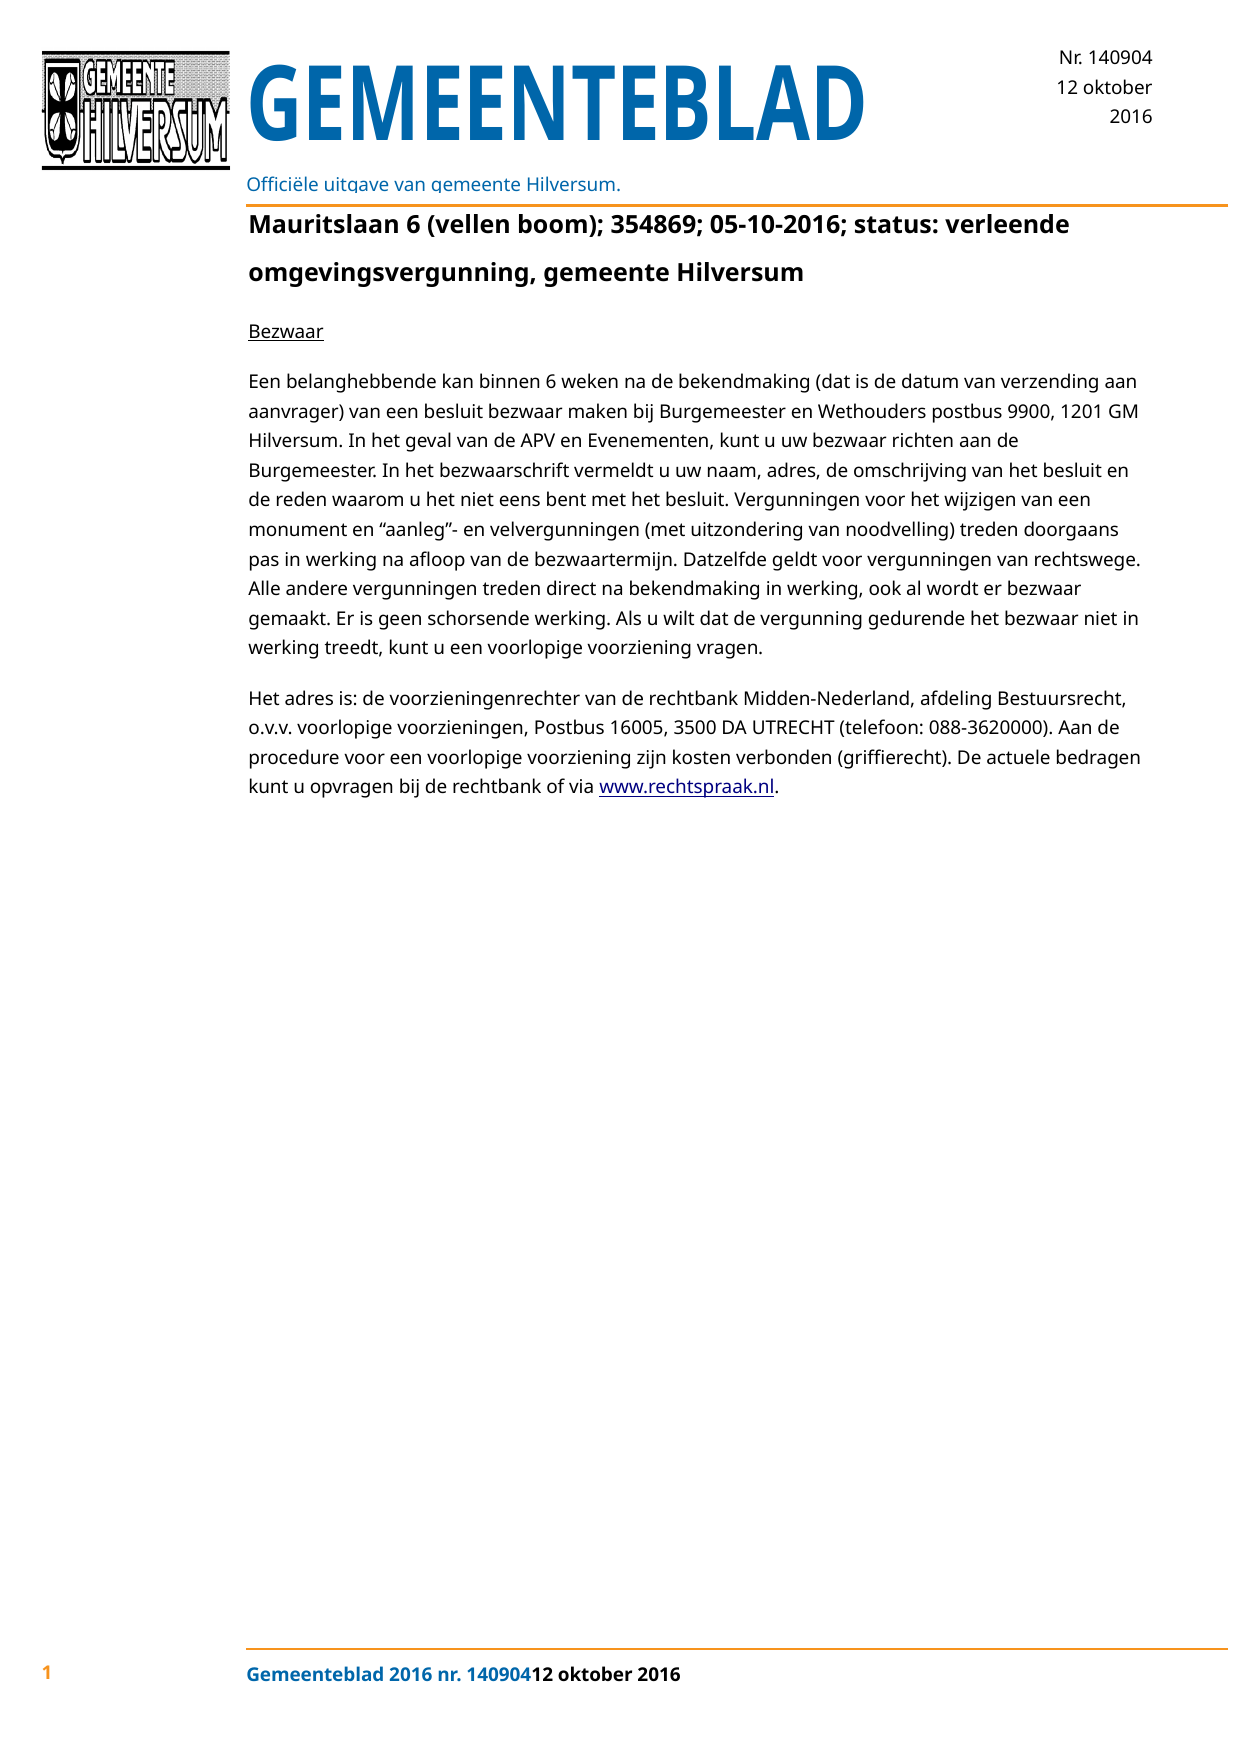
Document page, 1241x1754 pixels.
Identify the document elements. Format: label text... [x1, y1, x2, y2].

text Bezwaar [248, 318, 1152, 344]
text Het adres is: de voorzieningenrechter van de rechtbank Midden-Nederland, afdeling Bestuursrecht, o.v.v. voorlopige voorzieningen, Postbus 16005, 3500 DA UTRECHT (telefoon: 088-3620000). Aan de procedure voor een voorlopige voorziening zijn kosten verbonden (griffierecht). De actuele bedragen kunt u opvragen bij de rechtbank of via www.rechtspraak.nl. [248, 685, 1152, 799]
picture [41, 47, 231, 172]
text Een belanghebbende kan binnen 6 weken na de bekendmaking (dat is de datum van verzending aan aanvrager) van een besluit bezwaar maken bij Burgemeester en Wethouders postbus 9900, 1201 GM Hilversum. In het geval van de APV en Evenementen, kunt u uw bezwaar richten aan de Burgemeester. In het bezwaarschrift vermeldt u uw naam, adres, de omschrijving van het besluit en de reden waarom u het niet eens bent met het besluit. Vergunningen voor het wijzigen van een monument en “aanleg”- en velvergunningen (met uitzondering van noodvelling) treden doorgaans pas in werking na afloop van de bezwaartermijn. Datzelfde geldt voor vergunningen van rechtswege. Alle andere vergunningen treden direct na bekendmaking in werking, ook al wordt er bezwaar gemaakt. Er is geen schorsende werking. Als u wilt dat de vergunning gedurende het bezwaar niet in werking treedt, kunt u een voorlopige voorziening vragen. [248, 368, 1152, 660]
text Mauritslaan 6 (vellen boom); 354869; 05-10-2016; status: verleende omgevingsvergunning, gemeente Hilversum [248, 207, 1152, 288]
